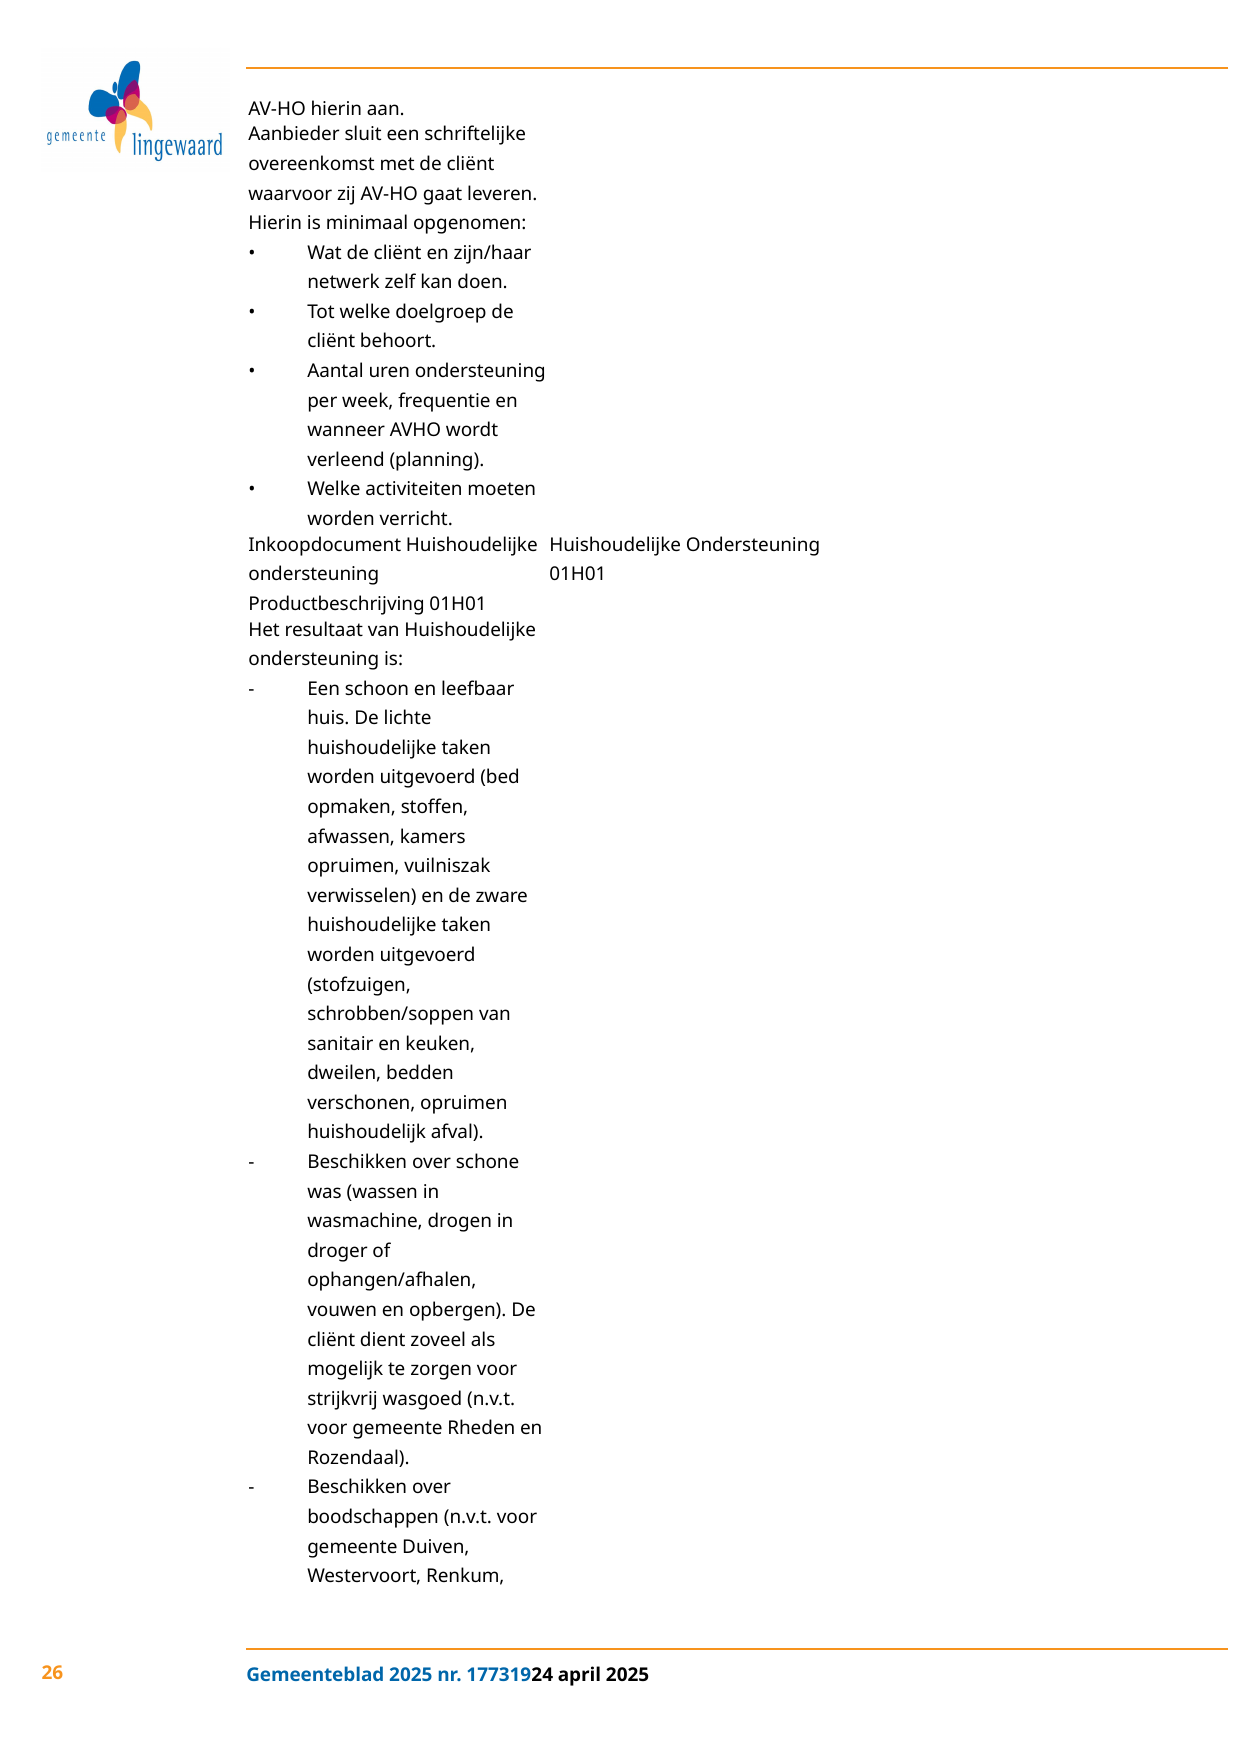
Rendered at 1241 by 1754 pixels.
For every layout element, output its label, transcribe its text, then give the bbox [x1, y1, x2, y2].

table_cell Huishoudelijke Ondersteuning 01H01 [549, 531, 850, 616]
picture [41, 47, 231, 172]
table_cell [850, 121, 1152, 531]
table_cell [850, 95, 1152, 121]
table_cell [850, 616, 1152, 1588]
table_cell [549, 95, 850, 121]
table_cell Het resultaat van Huishoudelijke ondersteuning is: Een schoon en leefbaar huis. De lichte huishoudelijke taken worden uitgevoerd (bed opmaken, stoffen, afwassen, kamers opruimen, vuilniszak verwisselen) en de zware huishoudelijke taken worden uitgevoerd (stofzuigen, schrobben/soppen van sanitair en keuken, dweilen, bedden verschonen, opruimen huishoudelijk afval). Beschikken over schone was (wassen in wasmachine, drogen in droger of ophangen/afhalen, vouwen en opbergen). De cliënt dient zoveel als mogelijk te zorgen voor strijkvrij wasgoed (n.v.t. voor gemeente Rheden en Rozendaal). Beschikken over boodschappen (n.v.t. voor gemeente Duiven, Westervoort, Renkum, [248, 616, 549, 1588]
table_cell Inkoopdocument Huishoudelijke ondersteuning Productbeschrijving 01H01 [248, 531, 549, 616]
table_cell AV-HO hierin aan. [248, 95, 549, 121]
table_cell [850, 531, 1152, 616]
table_cell Aanbieder sluit een schriftelijke overeenkomst met de cliënt waarvoor zij AV-HO gaat leveren. Hierin is minimaal opgenomen: Wat de cliënt en zijn/haar netwerk zelf kan doen. Tot welke doelgroep de cliënt behoort. Aantal uren ondersteuning per week, frequentie en wanneer AVHO wordt verleend (planning). Welke activiteiten moeten worden verricht. [248, 121, 549, 531]
table_cell [549, 121, 850, 531]
table_cell [549, 616, 850, 1588]
